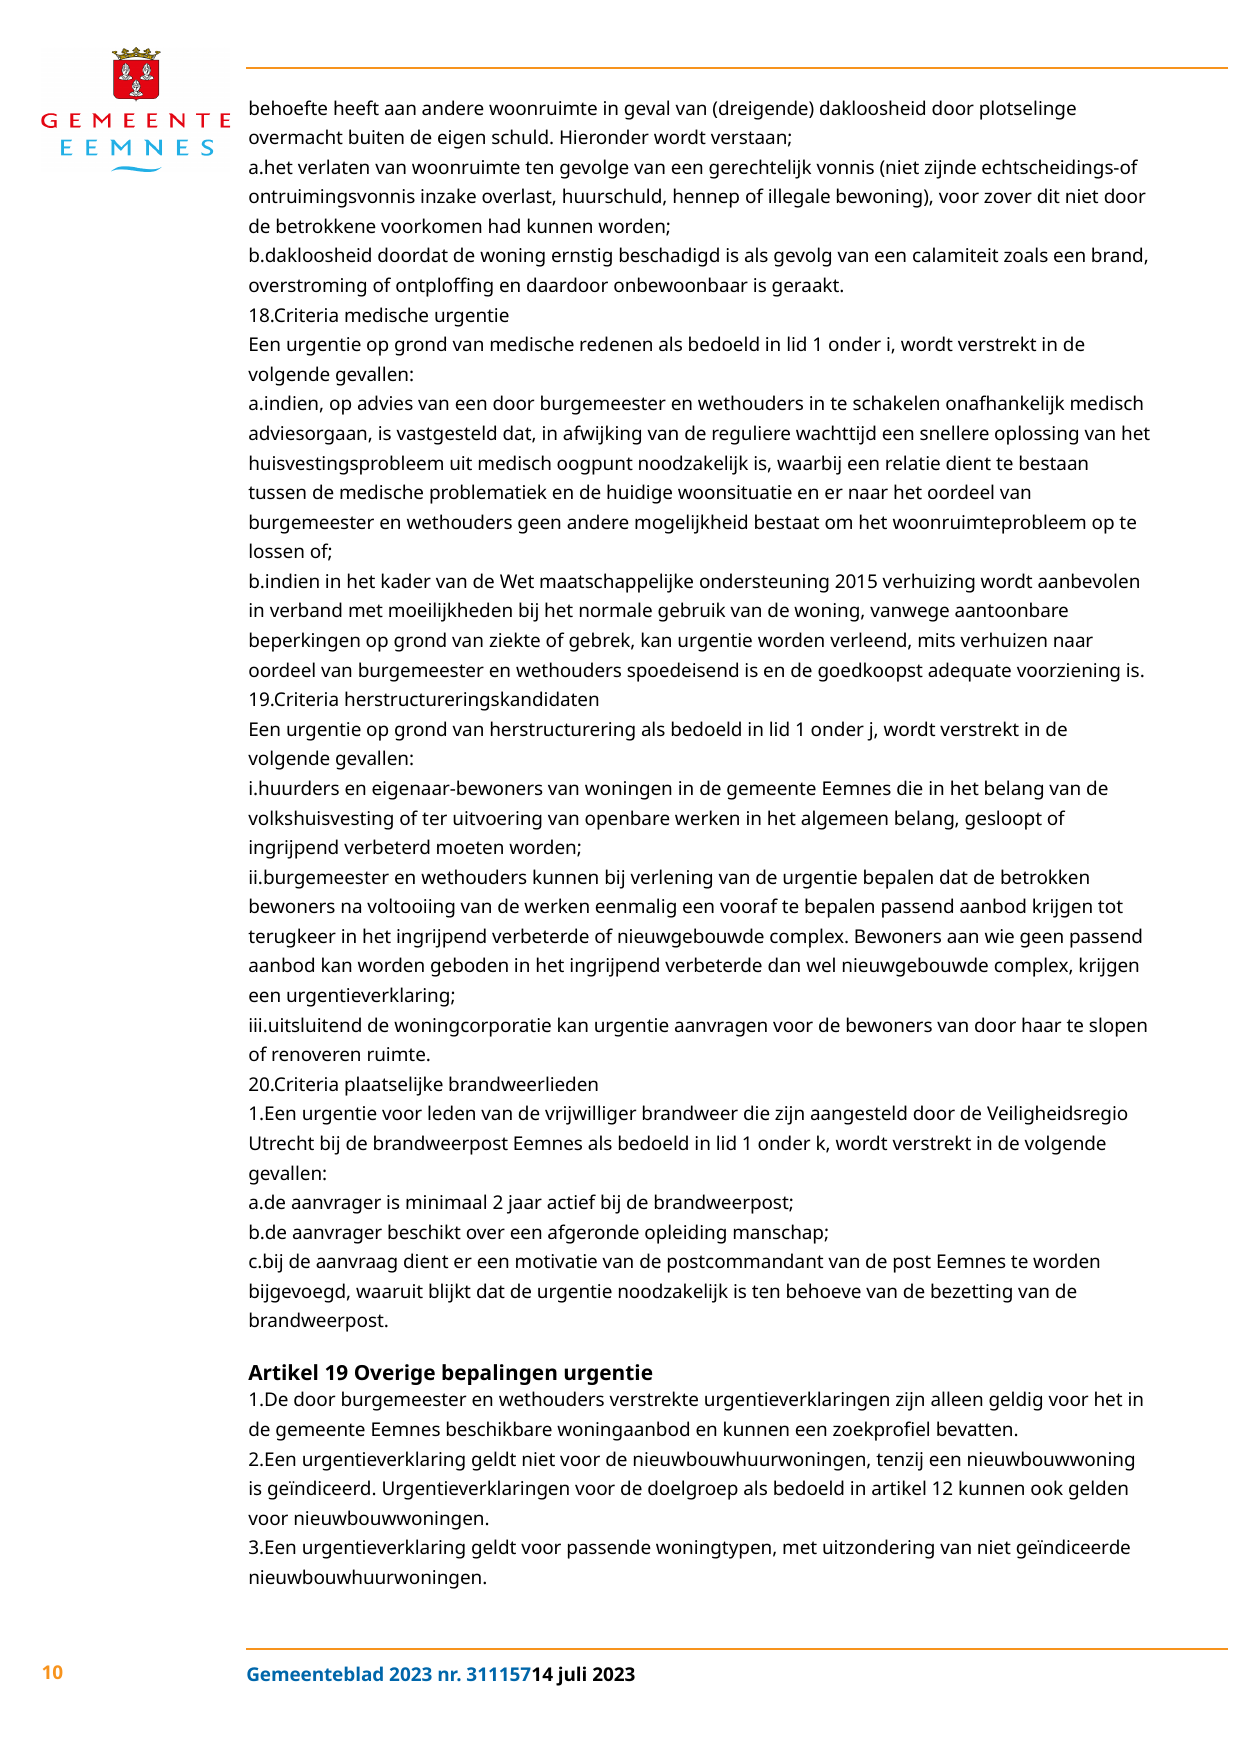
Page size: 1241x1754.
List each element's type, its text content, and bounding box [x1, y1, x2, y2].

text ii.burgemeester en wethouders kunnen bij verlening van de urgentie bepalen dat de betrokken bewoners na voltooiing van de werken eenmalig een vooraf te bepalen passend aanbod krijgen tot terugkeer in het ingrijpend verbeterde of nieuwgebouwde complex. Bewoners aan wie geen passend aanbod kan worden geboden in het ingrijpend verbeterde dan wel nieuwgebouwde complex, krijgen een urgentieverklaring; [248, 864, 1152, 1008]
text b.de aanvrager beschikt over een afgeronde opleiding manschap; [248, 1219, 1152, 1245]
text a.de aanvrager is minimaal 2 jaar actief bij de brandweerpost; [248, 1189, 1152, 1215]
text b.dakloosheid doordat de woning ernstig beschadigd is als gevolg van een calamiteit zoals een brand, overstroming of ontploffing en daardoor onbewoonbaar is geraakt. [248, 243, 1152, 298]
text i.huurders en eigenaar-bewoners van woningen in de gemeente Eemnes die in het belang van de volkshuisvesting of ter uitvoering van openbare werken in het algemeen belang, gesloopt of ingrijpend verbeterd moeten worden; [248, 775, 1152, 860]
text 18.Criteria medische urgentie [248, 302, 1152, 328]
text behoefte heeft aan andere woonruimte in geval van (dreigende) dakloosheid door plotselinge overmacht buiten de eigen schuld. Hieronder wordt verstaan; [248, 95, 1152, 150]
text b.indien in het kader van de Wet maatschappelijke ondersteuning 2015 verhuizing wordt aanbevolen in verband met moeilijkheden bij het normale gebruik van de woning, vanwege aantoonbare beperkingen op grond van ziekte of gebrek, kan urgentie worden verleend, mits verhuizen naar oordeel van burgemeester en wethouders spoedeisend is en de goedkoopst adequate voorziening is. [248, 568, 1152, 683]
text 2.Een urgentieverklaring geldt niet voor de nieuwbouwhuurwoningen, tenzij een nieuwbouwwoning is geïndiceerd. Urgentieverklaringen voor de doelgroep als bedoeld in artikel 12 kunnen ook gelden voor nieuwbouwwoningen. [248, 1446, 1152, 1531]
text Artikel 19 Overige bepalingen urgentie [248, 1358, 1152, 1387]
text 20.Criteria plaatselijke brandweerlieden [248, 1071, 1152, 1097]
text a.indien, op advies van een door burgemeester en wethouders in te schakelen onafhankelijk medisch adviesorgaan, is vastgesteld dat, in afwijking van de reguliere wachttijd een snellere oplossing van het huisvestingsprobleem uit medisch oogpunt noodzakelijk is, waarbij een relatie dient te bestaan tussen de medische problematiek en de huidige woonsituatie en er naar het oordeel van burgemeester en wethouders geen andere mogelijkheid bestaat om het woonruimteprobleem op te lossen of; [248, 391, 1152, 564]
text iii.uitsluitend de woningcorporatie kan urgentie aanvragen voor de bewoners van door haar te slopen of renoveren ruimte. [248, 1012, 1152, 1067]
text 3.Een urgentieverklaring geldt voor passende woningtypen, met uitzondering van niet geïndiceerde nieuwbouwhuurwoningen. [248, 1534, 1152, 1590]
text c.bij de aanvraag dient er een motivatie van de postcommandant van de post Eemnes te worden bijgevoegd, waaruit blijkt dat de urgentie noodzakelijk is ten behoeve van de bezetting van de brandweerpost. [248, 1248, 1152, 1333]
text Een urgentie op grond van herstructurering als bedoeld in lid 1 onder j, wordt verstrekt in de volgende gevallen: [248, 716, 1152, 771]
text 1.De door burgemeester en wethouders verstrekte urgentieverklaringen zijn alleen geldig voor het in de gemeente Eemnes beschikbare woningaanbod en kunnen een zoekprofiel bevatten. [248, 1387, 1152, 1442]
text 1.Een urgentie voor leden van de vrijwilliger brandweer die zijn aangesteld door de Veiligheidsregio Utrecht bij de brandweerpost Eemnes als bedoeld in lid 1 onder k, wordt verstrekt in de volgende gevallen: [248, 1101, 1152, 1186]
text Een urgentie op grond van medische redenen als bedoeld in lid 1 onder i, wordt verstrekt in de volgende gevallen: [248, 331, 1152, 387]
text 19.Criteria herstructureringskandidaten [248, 686, 1152, 712]
picture [41, 47, 231, 172]
text a.het verlaten van woonruimte ten gevolge van een gerechtelijk vonnis (niet zijnde echtscheidings-of ontruimingsvonnis inzake overlast, huurschuld, hennep of illegale bewoning), voor zover dit niet door de betrokkene voorkomen had kunnen worden; [248, 154, 1152, 239]
